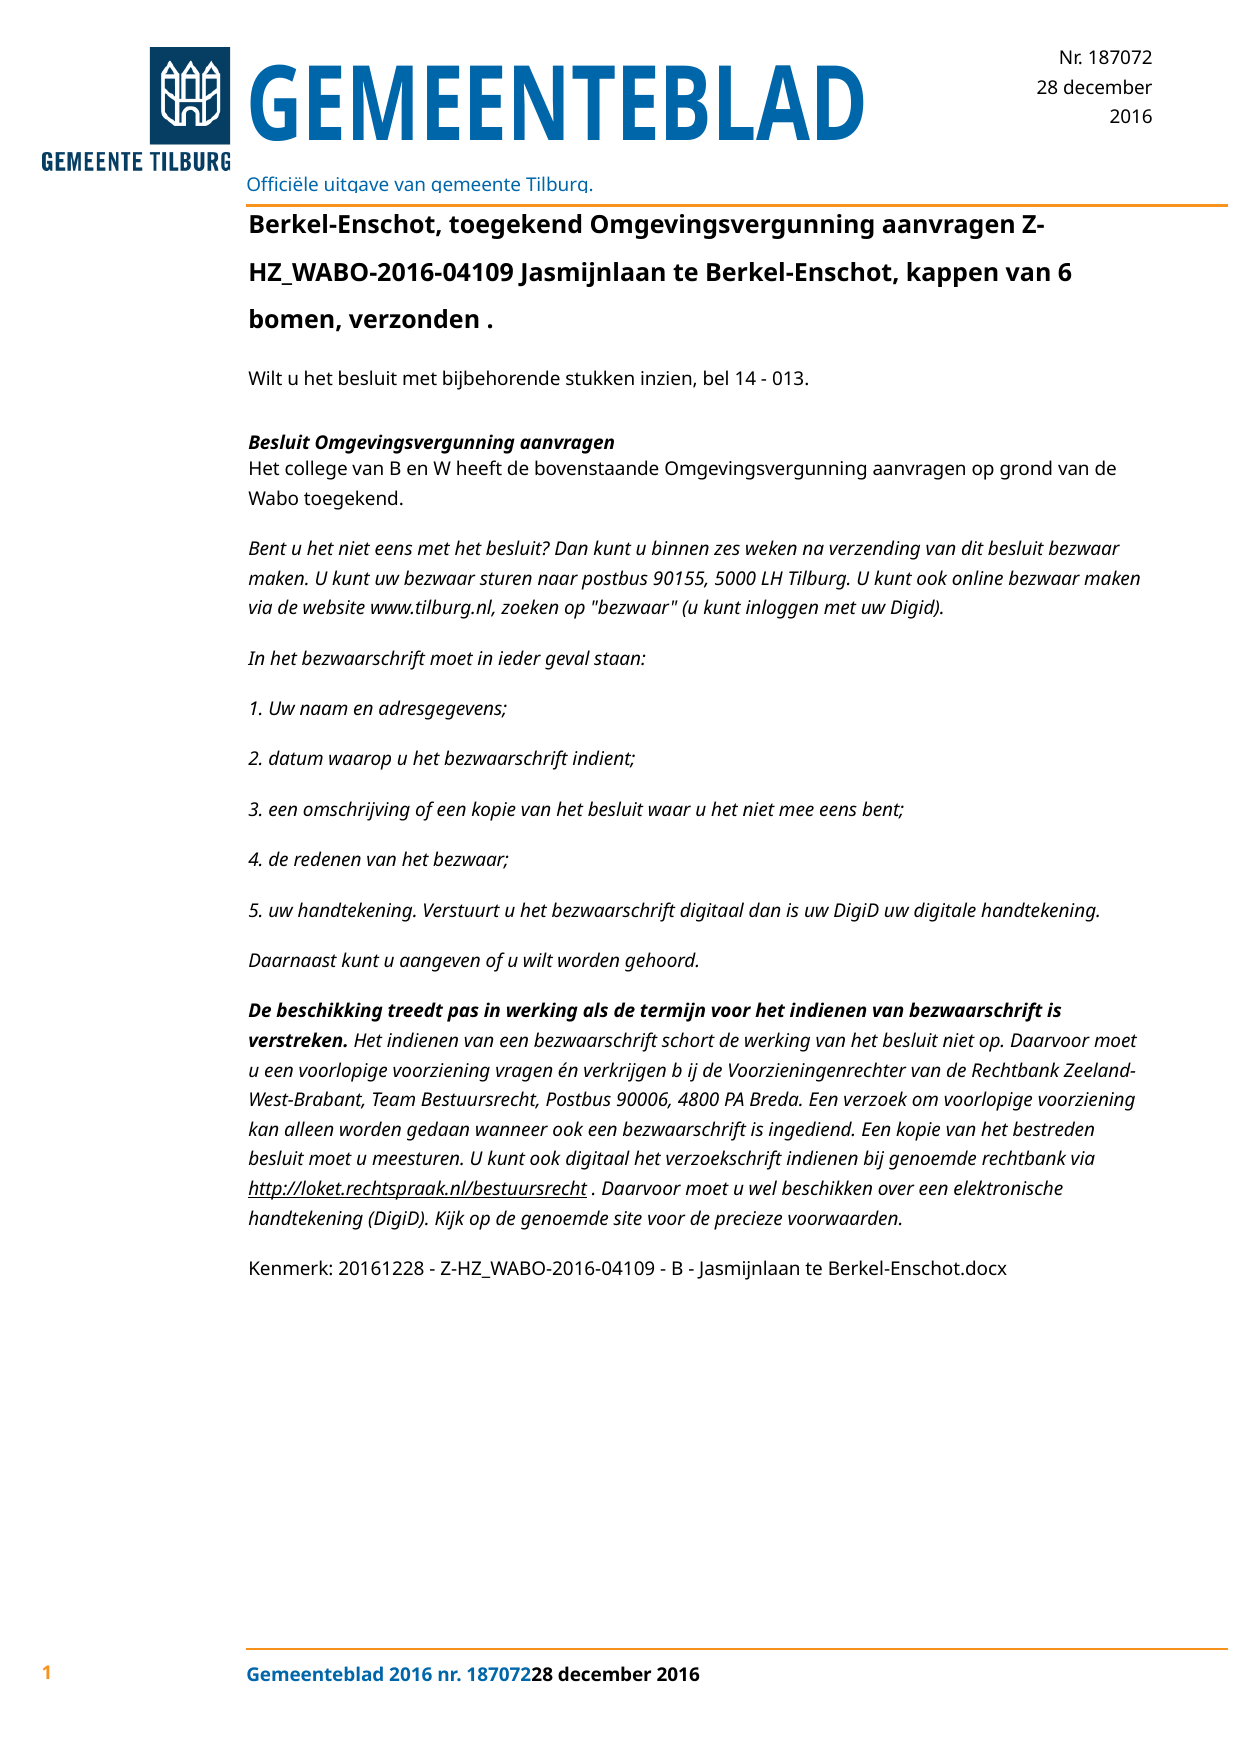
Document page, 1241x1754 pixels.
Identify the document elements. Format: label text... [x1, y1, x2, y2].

text 5. uw handtekening. Verstuurt u het bezwaarschrift digitaal dan is uw DigiD uw digitale handtekening. [248, 897, 1152, 923]
text De beschikking treedt pas in werking als de termijn voor het indienen van bezwaarschrift is verstreken. Het indienen van een bezwaarschrift schort de werking van het besluit niet op. Daarvoor moet u een voorlopige voorziening vragen én verkrijgen b ij de Voorzieningenrechter van de Rechtbank Zeeland-West-Brabant, Team Bestuursrecht, Postbus 90006, 4800 PA Breda. Een verzoek om voorlopige voorziening kan alleen worden gedaan wanneer ook een bezwaarschrift is ingediend. Een kopie van het bestreden besluit moet u meesturen. U kunt ook digitaal het verzoekschrift indienen bij genoemde rechtbank via http://loket.rechtspraak.nl/bestuursrecht . Daarvoor moet u wel beschikken over een elektronische handtekening (DigiD). Kijk op de genoemde site voor de precieze voorwaarden. [248, 998, 1152, 1231]
text Het college van B en W heeft de bovenstaande Omgevingsvergunning aanvragen op grond van de Wabo toegekend. [248, 455, 1152, 511]
text Wilt u het besluit met bijbehorende stukken inzien, bel 14 - 013. [248, 366, 1152, 391]
text 3. een omschrijving of een kopie van het besluit waar u het niet mee eens bent; [248, 796, 1152, 822]
text Berkel-Enschot, toegekend Omgevingsvergunning aanvragen Z-HZ_WABO-2016-04109 Jasmijnlaan te Berkel-Enschot, kappen van 6 bomen, verzonden . [248, 207, 1152, 336]
text 4. de redenen van het bezwaar; [248, 846, 1152, 872]
picture [41, 47, 231, 172]
text 1. Uw naam en adresgegevens; [248, 695, 1152, 721]
text Kenmerk: 20161228 - Z-HZ_WABO-2016-04109 - B - Jasmijnlaan te Berkel-Enschot.docx [248, 1255, 1152, 1281]
text 2. datum waarop u het bezwaarschrift indient; [248, 746, 1152, 771]
text Bent u het niet eens met het besluit? Dan kunt u binnen zes weken na verzending van dit besluit bezwaar maken. U kunt uw bezwaar sturen naar postbus 90155, 5000 LH Tilburg. U kunt ook online bezwaar maken via de website www.tilburg.nl, zoeken op "bezwaar" (u kunt inloggen met uw Digid). [248, 535, 1152, 620]
text In het bezwaarschrift moet in ieder geval staan: [248, 645, 1152, 671]
text Besluit Omgevingsvergunning aanvragen [248, 429, 1152, 455]
text Daarnaast kunt u aangeven of u wilt worden gehoord. [248, 947, 1152, 973]
